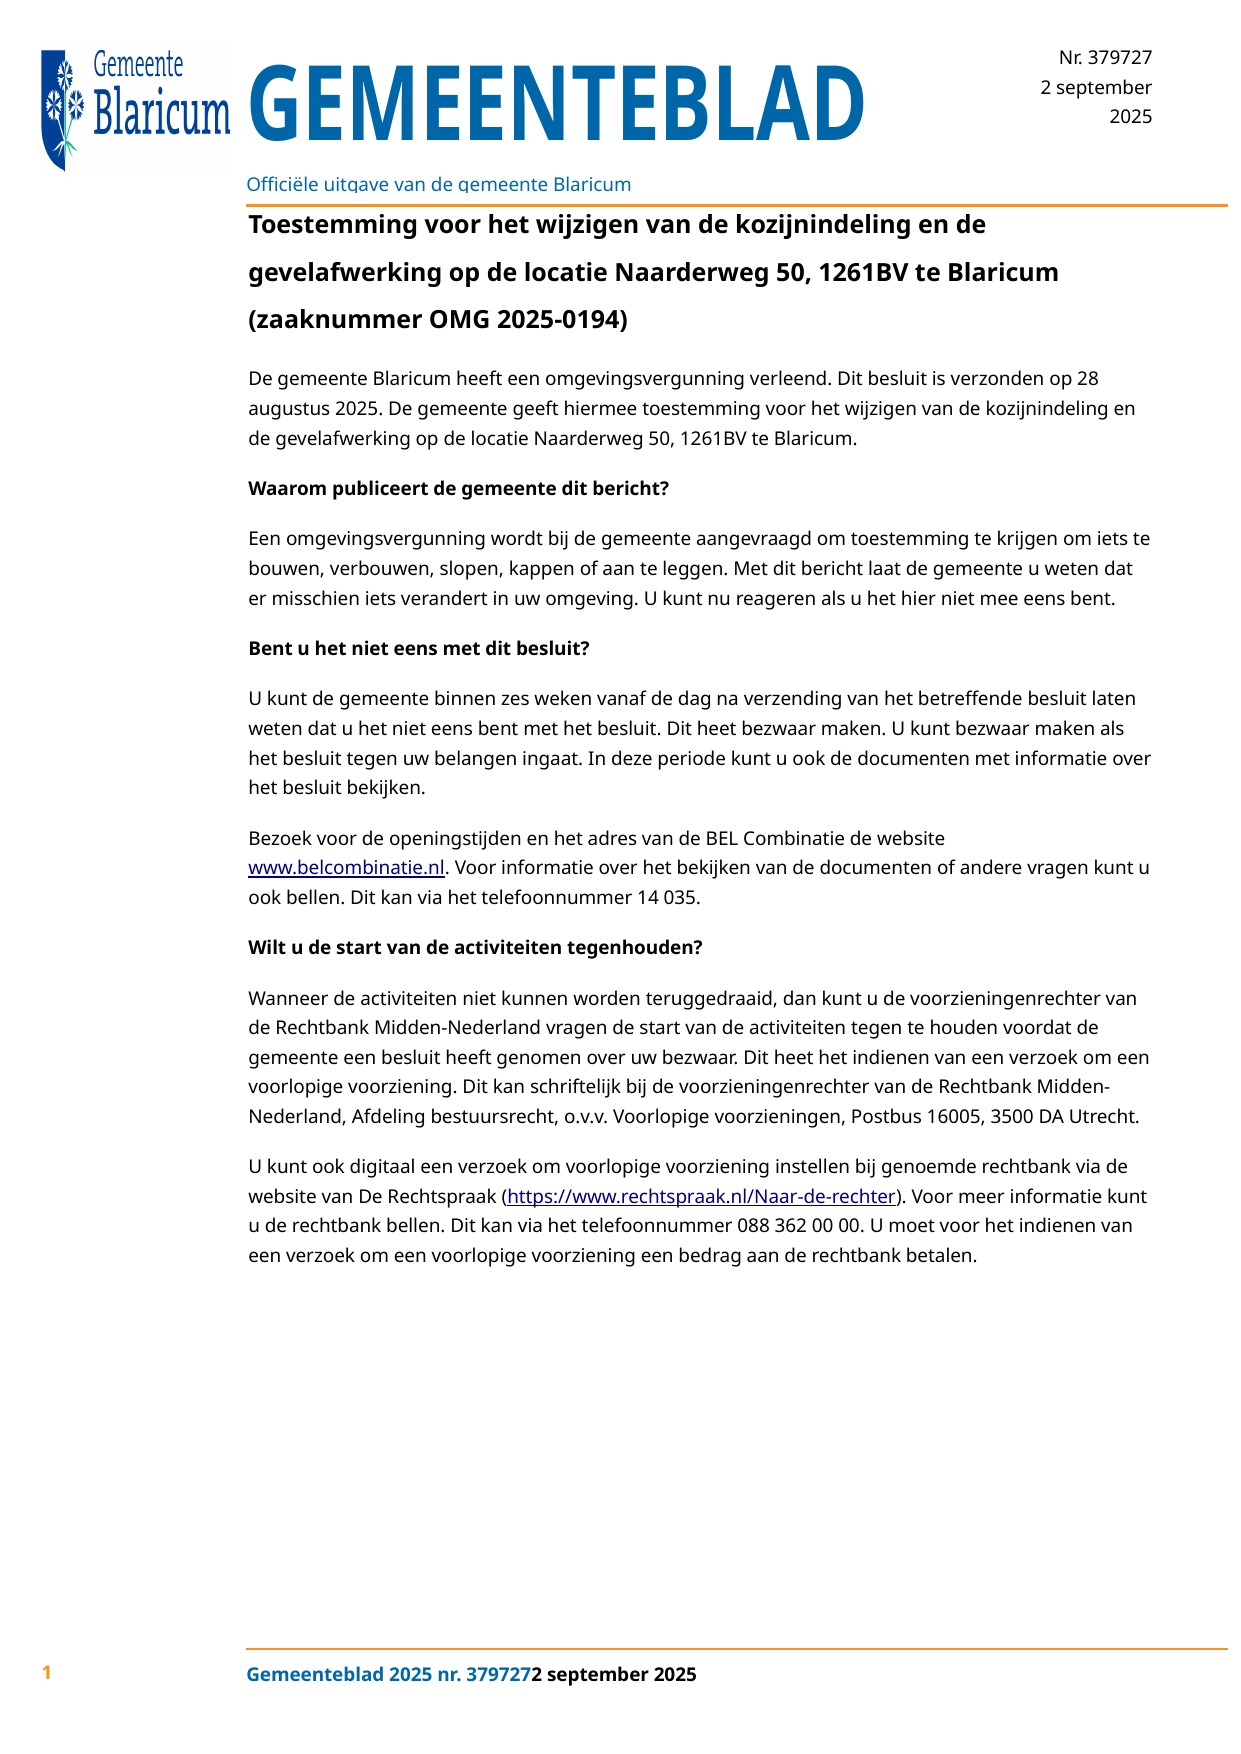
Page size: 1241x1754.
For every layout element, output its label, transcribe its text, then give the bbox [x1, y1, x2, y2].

picture [41, 47, 231, 172]
text Een omgevingsvergunning wordt bij de gemeente aangevraagd om toestemming te krijgen om iets te bouwen, verbouwen, slopen, kappen of aan te leggen. Met dit bericht laat de gemeente u weten dat er misschien iets verandert in uw omgeving. U kunt nu reageren als u het hier niet mee eens bent. [248, 526, 1152, 610]
text U kunt de gemeente binnen zes weken vanaf de dag na verzending van het betreffende besluit laten weten dat u het niet eens bent met het besluit. Dit heet bezwaar maken. U kunt bezwaar maken als het besluit tegen uw belangen ingaat. In deze periode kunt u ook de documenten met informatie over het besluit bekijken. [248, 686, 1152, 800]
text De gemeente Blaricum heeft een omgevingsvergunning verleend. Dit besluit is verzonden op 28 augustus 2025. De gemeente geeft hiermee toestemming voor het wijzigen van de kozijnindeling en de gevelafwerking op de locatie Naarderweg 50, 1261BV te Blaricum. [248, 366, 1152, 450]
text Wanneer de activiteiten niet kunnen worden teruggedraaid, dan kunt u de voorzieningenrechter van de Rechtbank Midden-Nederland vragen de start van de activiteiten tegen te houden voordat de gemeente een besluit heeft genomen over uw bezwaar. Dit heet het indienen van een verzoek om een voorlopige voorziening. Dit kan schriftelijk bij de voorzieningenrechter van de Rechtbank Midden-Nederland, Afdeling bestuursrecht, o.v.v. Voorlopige voorzieningen, Postbus 16005, 3500 DA Utrecht. [248, 985, 1152, 1129]
text Toestemming voor het wijzigen van de kozijnindeling en de gevelafwerking op de locatie Naarderweg 50, 1261BV te Blaricum (zaaknummer OMG 2025-0194) [248, 207, 1152, 336]
text U kunt ook digitaal een verzoek om voorlopige voorziening instellen bij genoemde rechtbank via de website van De Rechtspraak (https://www.rechtspraak.nl/Naar-de-rechter). Voor meer informatie kunt u de rechtbank bellen. Dit kan via het telefoonnummer 088 362 00 00. U moet voor het indienen van een verzoek om een voorlopige voorziening een bedrag aan de rechtbank betalen. [248, 1153, 1152, 1268]
text Bent u het niet eens met dit besluit? [248, 635, 1152, 661]
text Wilt u de start van de activiteiten tegenhouden? [248, 934, 1152, 960]
text Bezoek voor de openingstijden en het adres van de BEL Combinatie de website www.belcombinatie.nl. Voor informatie over het bekijken van de documenten of andere vragen kunt u ook bellen. Dit kan via het telefoonnummer 14 035. [248, 825, 1152, 909]
text Waarom publiceert de gemeente dit bericht? [248, 475, 1152, 501]
